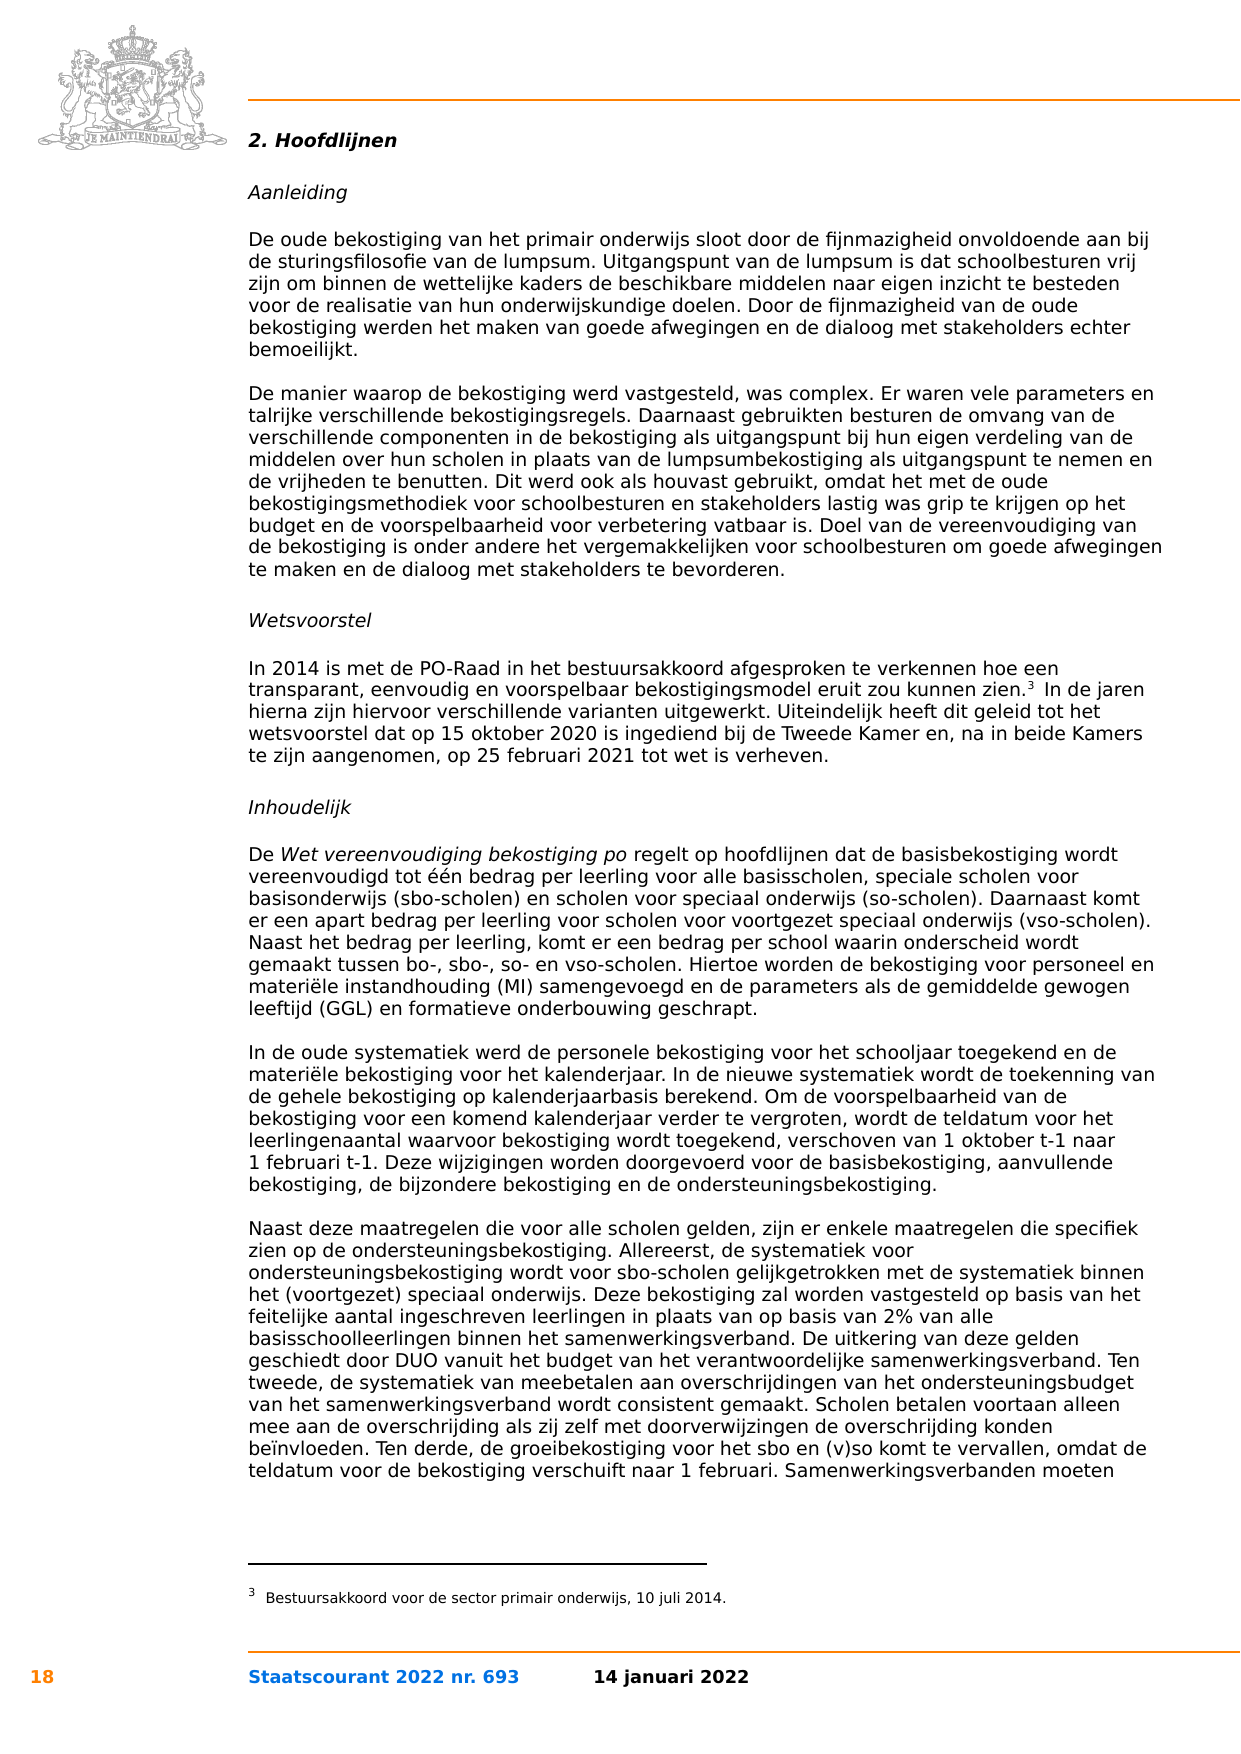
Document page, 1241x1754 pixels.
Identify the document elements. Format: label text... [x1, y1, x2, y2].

subtitle Wetsvoorstel [248, 610, 1163, 632]
subtitle 2. Hoofdlijnen [248, 130, 1163, 152]
picture [38, 25, 227, 150]
subtitle Aanleiding [248, 182, 1163, 204]
text De Wet vereenvoudiging bekostiging po regelt op hoofdlijnen dat de basisbekostiging wordt vereenvoudigd tot één bedrag per leerling voor alle basisscholen, speciale scholen voor basisonderwijs (sbo-scholen) en scholen voor speciaal onderwijs (so-scholen). Daarnaast komt er een apart bedrag per leerling voor scholen voor voortgezet speciaal onderwijs (vso-scholen). Naast het bedrag per leerling, komt er een bedrag per school waarin onderscheid wordt gemaakt tussen bo-, sbo-, so- en vso-scholen. Hiertoe worden de bekostiging voor personeel en materiële instandhouding (MI) samengevoegd en de parameters als de gemiddelde gewogen leeftijd (GGL) en formatieve onderbouwing geschrapt. [248, 844, 1163, 1020]
subtitle Inhoudelijk [248, 797, 1163, 819]
text In 2014 is met de PO-Raad in het bestuursakkoord afgesproken te verkennen hoe een transparant, eenvoudig en voorspelbaar bekostigingsmodel eruit zou kunnen zien. In de jaren hierna zijn hiervoor verschillende varianten uitgewerkt. Uiteindelijk heeft dit geleid tot het wetsvoorstel dat op 15 oktober 2020 is ingediend bij de Tweede Kamer en, na in beide Kamers te zijn aangenomen, op 25 februari 2021 tot wet is verheven. [248, 657, 1163, 767]
text Naast deze maatregelen die voor alle scholen gelden, zijn er enkele maatregelen die specifiek zien op de ondersteuningsbekostiging. Allereerst, de systematiek voor ondersteuningsbekostiging wordt voor sbo-scholen gelijkgetrokken met de systematiek binnen het (voortgezet) speciaal onderwijs. Deze bekostiging zal worden vastgesteld op basis van het feitelijke aantal ingeschreven leerlingen in plaats van op basis van 2% van alle basisschoolleerlingen binnen het samenwerkingsverband. De uitkering van deze gelden geschiedt door DUO vanuit het budget van het verantwoordelijke samenwerkingsverband. Ten tweede, de systematiek van meebetalen aan overschrijdingen van het ondersteuningsbudget van het samenwerkingsverband wordt consistent gemaakt. Scholen betalen voortaan alleen mee aan de overschrijding als zij zelf met doorverwijzingen de overschrijding konden beïnvloeden. Ten derde, de groeibekostiging voor het sbo en (v)so komt te vervallen, omdat de teldatum voor de bekostiging verschuift naar 1 februari. Samenwerkingsverbanden moeten [248, 1218, 1163, 1481]
text De oude bekostiging van het primair onderwijs sloot door de fijnmazigheid onvoldoende aan bij de sturingsfilosofie van de lumpsum. Uitgangspunt van de lumpsum is dat schoolbesturen vrij zijn om binnen de wettelijke kaders de beschikbare middelen naar eigen inzicht te besteden voor de realisatie van hun onderwijskundige doelen. Door de fijnmazigheid van de oude bekostiging werden het maken van goede afwegingen en de dialoog met stakeholders echter bemoeilijkt. [248, 229, 1163, 361]
text De manier waarop de bekostiging werd vastgesteld, was complex. Er waren vele parameters en talrijke verschillende bekostigingsregels. Daarnaast gebruikten besturen de omvang van de verschillende componenten in de bekostiging als uitgangspunt bij hun eigen verdeling van de middelen over hun scholen in plaats van de lumpsumbekostiging als uitgangspunt te nemen en de vrijheden te benutten. Dit werd ook als houvast gebruikt, omdat het met de oude bekostigingsmethodiek voor schoolbesturen en stakeholders lastig was grip te krijgen op het budget en de voorspelbaarheid voor verbetering vatbaar is. Doel van de vereenvoudiging van de bekostiging is onder andere het vergemakkelijken voor schoolbesturen om goede afwegingen te maken en de dialoog met stakeholders te bevorderen. [248, 383, 1163, 580]
text In de oude systematiek werd de personele bekostiging voor het schooljaar toegekend en de materiële bekostiging voor het kalenderjaar. In de nieuwe systematiek wordt de toekenning van de gehele bekostiging op kalenderjaarbasis berekend. Om de voorspelbaarheid van de bekostiging voor een komend kalenderjaar verder te vergroten, wordt de teldatum voor het leerlingenaantal waarvoor bekostiging wordt toegekend, verschoven van 1 oktober t-1 naar 1 februari t-1. Deze wijzigingen worden doorgevoerd voor de basisbekostiging, aanvullende bekostiging, de bijzondere bekostiging en de ondersteuningsbekostiging. [248, 1042, 1163, 1196]
text Bestuursakkoord voor de sector primair onderwijs, 10 juli 2014. [248, 1586, 1163, 1608]
